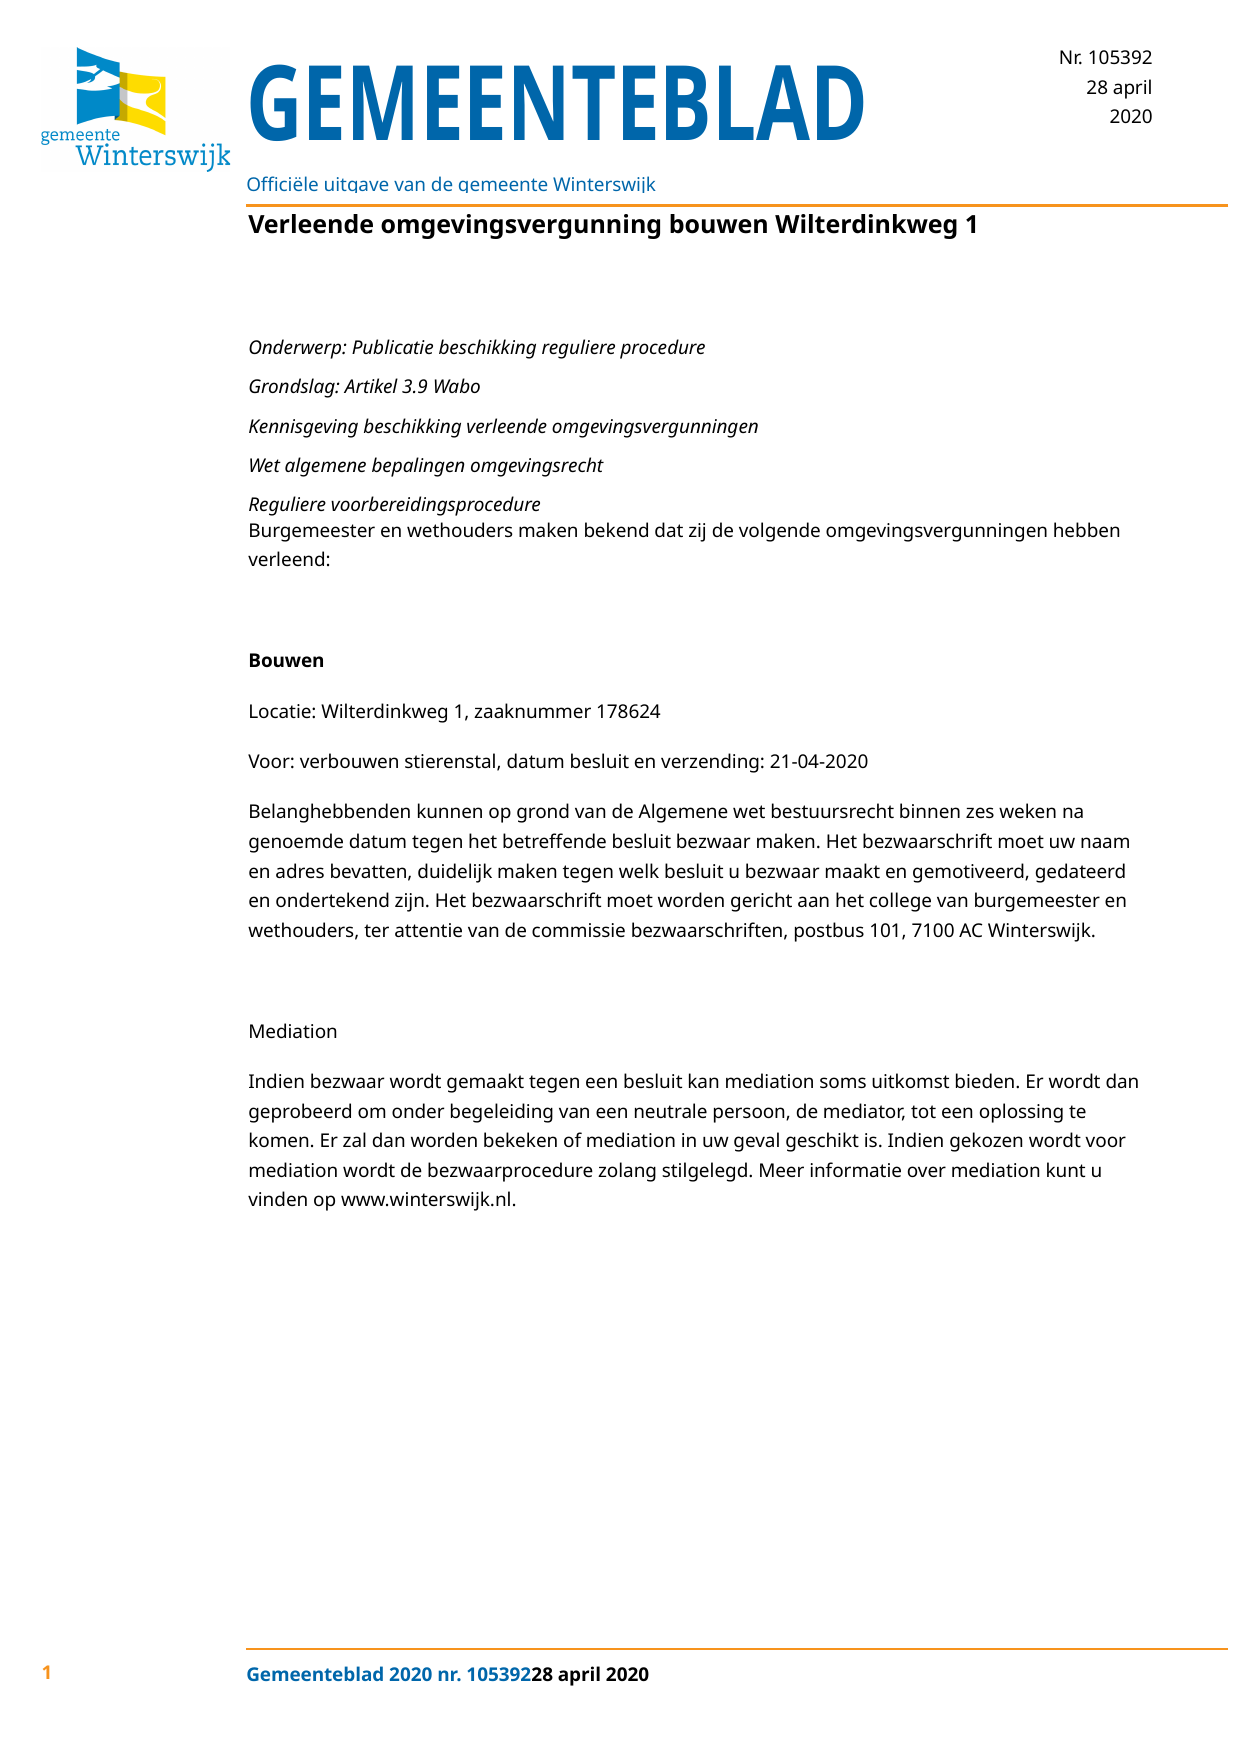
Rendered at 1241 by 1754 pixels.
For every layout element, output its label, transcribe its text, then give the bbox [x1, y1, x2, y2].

text Indien bezwaar wordt gemaakt tegen een besluit kan mediation soms uitkomst bieden. Er wordt dan geprobeerd om onder begeleiding van een neutrale persoon, de mediator, tot een oplossing te komen. Er zal dan worden bekeken of mediation in uw geval geschikt is. Indien gekozen wordt voor mediation wordt de bezwaarprocedure zolang stilgelegd. Meer informatie over mediation kunt u vinden op www.winterswijk.nl. [248, 1068, 1152, 1212]
text Onderwerp: Publicatie beschikking reguliere procedure [248, 334, 1152, 360]
text Voor: verbouwen stierenstal, datum besluit en verzending: 21-04-2020 [248, 748, 1152, 774]
picture [41, 47, 231, 172]
text Locatie: Wilterdinkweg 1, zaaknummer 178624 [248, 698, 1152, 724]
text Burgemeester en wethouders maken bekend dat zij de volgende omgevingsvergunningen hebben verleend: [248, 517, 1152, 572]
text Wet algemene bepalingen omgevingsrecht [248, 452, 1152, 478]
text Kennisgeving beschikking verleende omgevingsvergunningen [248, 413, 1152, 438]
text Reguliere voorbereidingsprocedure [248, 491, 1152, 517]
text Grondslag: Artikel 3.9 Wabo [248, 373, 1152, 399]
text Belanghebbenden kunnen op grond van de Algemene wet bestuursrecht binnen zes weken na genoemde datum tegen het betreffende besluit bezwaar maken. Het bezwaarschrift moet uw naam en adres bevatten, duidelijk maken tegen welk besluit u bezwaar maakt en gemotiveerd, gedateerd en ondertekend zijn. Het bezwaarschrift moet worden gericht aan het college van burgemeester en wethouders, ter attentie van de commissie bezwaarschriften, postbus 101, 7100 AC Winterswijk. [248, 799, 1152, 943]
picture [225, 153, 231, 162]
text Verleende omgevingsvergunning bouwen Wilterdinkweg 1 [248, 207, 1152, 241]
text Mediation [248, 1018, 1152, 1044]
text Bouwen [248, 647, 1152, 673]
